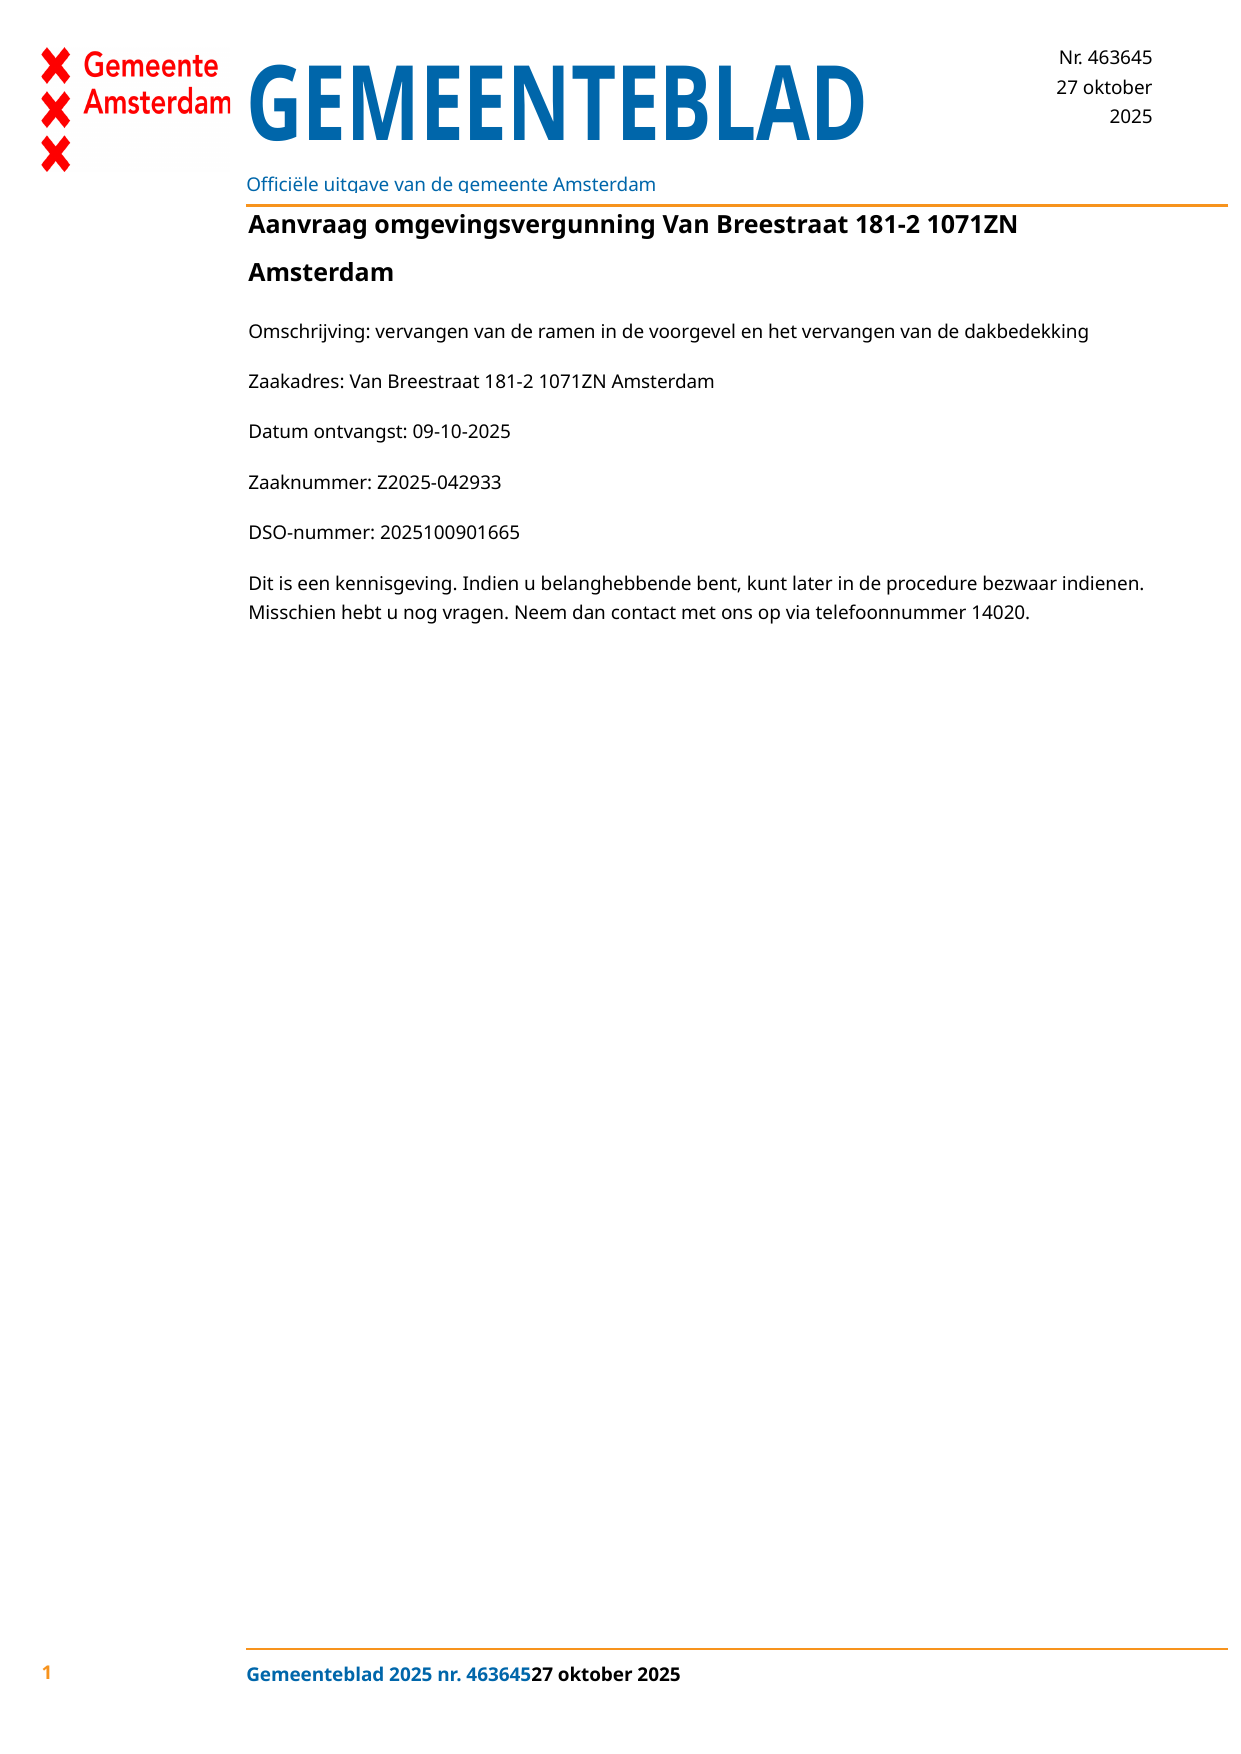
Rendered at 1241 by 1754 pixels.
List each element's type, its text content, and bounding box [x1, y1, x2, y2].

text Aanvraag omgevingsvergunning Van Breestraat 181-2 1071ZN Amsterdam [248, 207, 1152, 288]
text DSO-nummer: 2025100901665 [248, 519, 1152, 545]
text Zaakadres: Van Breestraat 181-2 1071ZN Amsterdam [248, 368, 1152, 394]
picture [41, 47, 231, 172]
text Omschrijving: vervangen van de ramen in de voorgevel en het vervangen van de dakbedekking [248, 318, 1152, 344]
text Datum ontvangst: 09-10-2025 [248, 419, 1152, 444]
text Zaaknummer: Z2025-042933 [248, 469, 1152, 495]
text Dit is een kennisgeving. Indien u belanghebbende bent, kunt later in de procedure bezwaar indienen. Misschien hebt u nog vragen. Neem dan contact met ons op via telefoonnummer 14020. [248, 570, 1152, 625]
